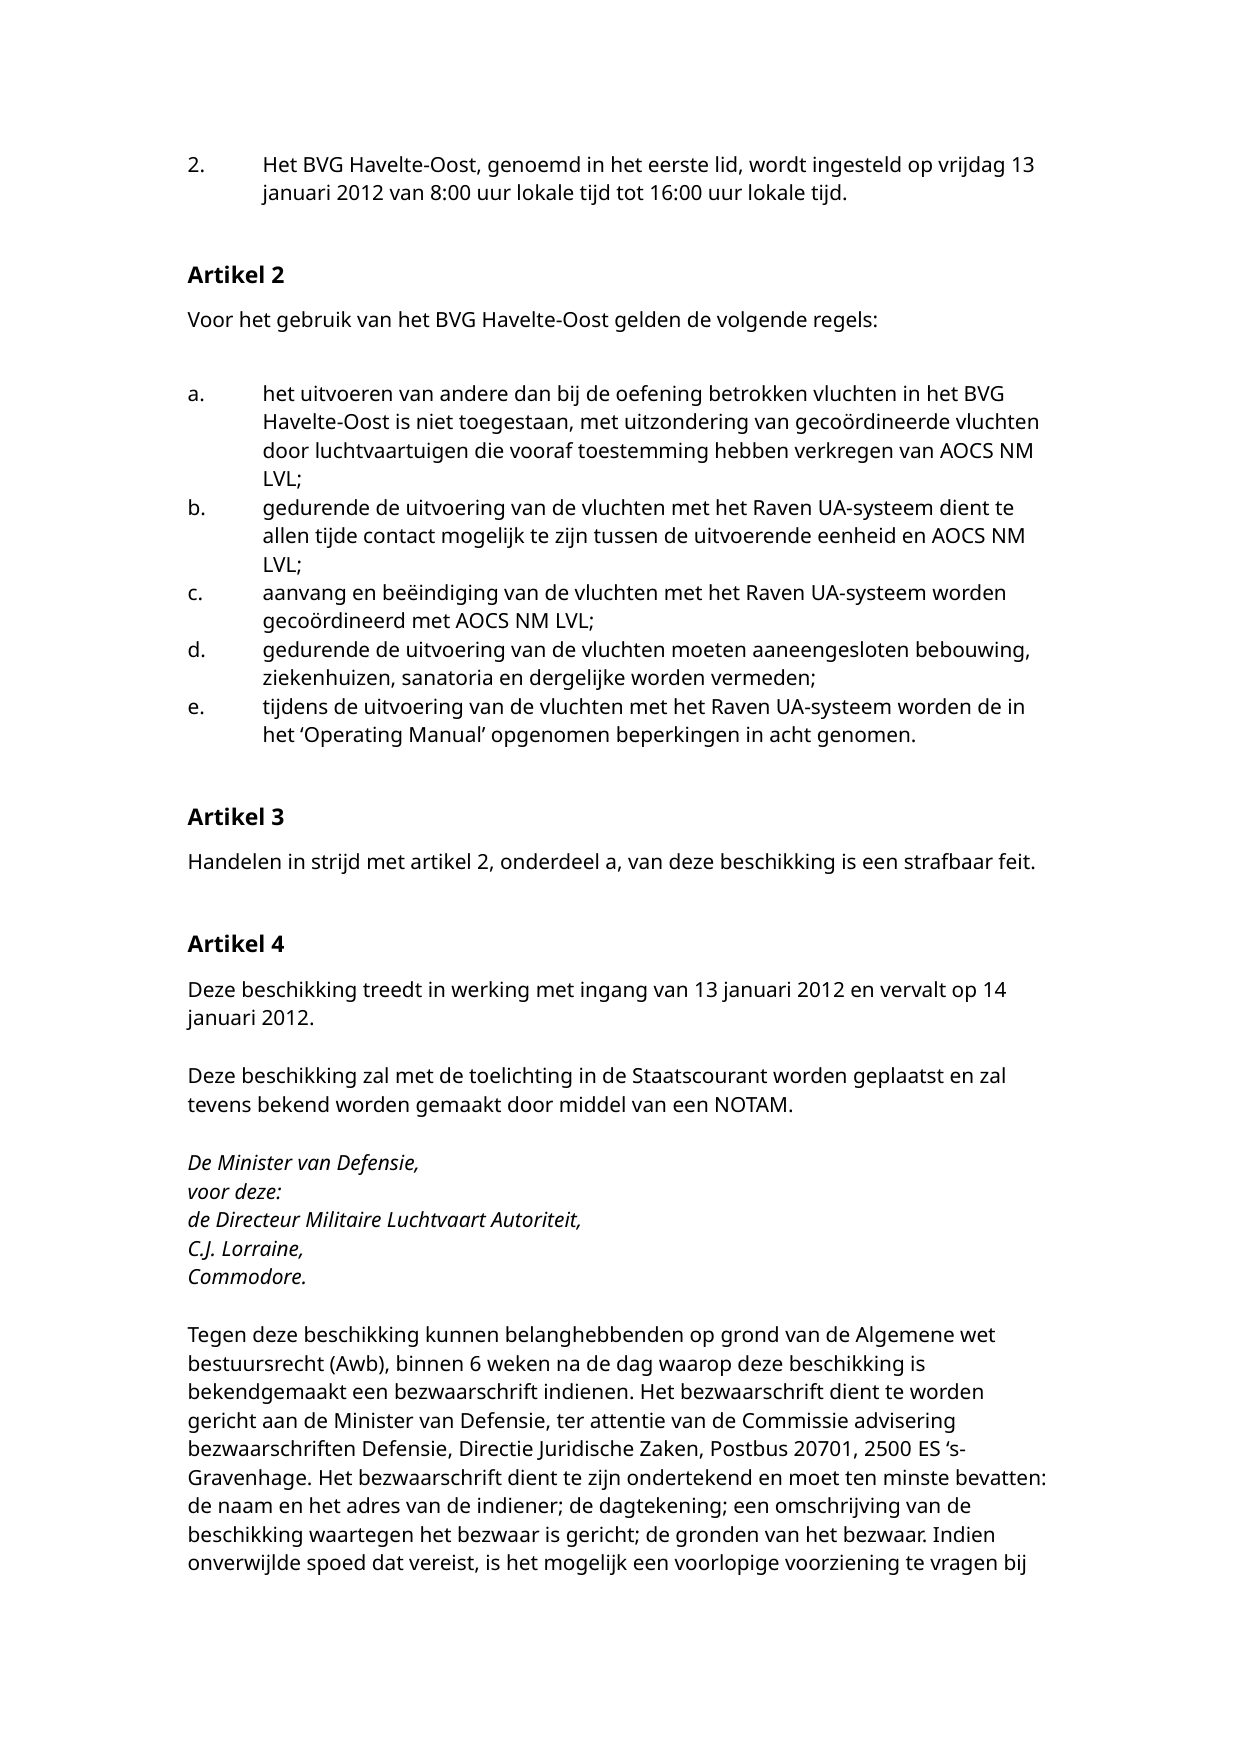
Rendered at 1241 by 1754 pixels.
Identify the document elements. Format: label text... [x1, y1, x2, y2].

list tijdens de uitvoering van de vluchten met het Raven UA-systeem worden de in het ‘Operating Manual’ opgenomen beperkingen in acht genomen. [187, 692, 1053, 749]
list Het BVG Havelte-Oost, genoemd in het eerste lid, wordt ingesteld op vrijdag 13 januari 2012 van 8:00 uur lokale tijd tot 16:00 uur lokale tijd. [187, 150, 1053, 207]
text Handelen in strijd met artikel 2, onderdeel a, van deze beschikking is een strafbaar feit. [187, 847, 1053, 876]
text Commodore. [187, 1262, 1053, 1291]
text Voor het gebruik van het BVG Havelte-Oost gelden de volgende regels: [187, 306, 1053, 334]
text C.J. Lorraine, [187, 1234, 1053, 1262]
list aanvang en beëindiging van de vluchten met het Raven UA-systeem worden gecoördineerd met AOCS NM LVL; [187, 578, 1053, 635]
text Tegen deze beschikking kunnen belanghebbenden op grond van de Algemene wet bestuursrecht (Awb), binnen 6 weken na de dag waarop deze beschikking is bekendgemaakt een bezwaarschrift indienen. Het bezwaarschrift dient te worden gericht aan de Minister van Defensie, ter attentie van de Commissie advisering bezwaarschriften Defensie, Directie Juridische Zaken, Postbus 20701, 2500 ES ‘s-Gravenhage. Het bezwaarschrift dient te zijn ondertekend en moet ten minste bevatten: de naam en het adres van de indiener; de dagtekening; een omschrijving van de beschikking waartegen het bezwaar is gericht; de gronden van het bezwaar. Indien onverwijlde spoed dat vereist, is het mogelijk een voorlopige voorziening te vragen bij [187, 1321, 1053, 1577]
subtitle Artikel 2 [187, 259, 1053, 291]
subtitle Artikel 4 [187, 928, 1053, 960]
text De Minister van Defensie, [187, 1148, 1053, 1177]
subtitle Artikel 3 [187, 801, 1053, 832]
list het uitvoeren van andere dan bij de oefening betrokken vluchten in het BVG Havelte-Oost is niet toegestaan, met uitzondering van gecoördineerde vluchten door luchtvaartuigen die vooraf toestemming hebben verkregen van AOCS NM LVL; [187, 379, 1053, 493]
text voor deze: [187, 1177, 1053, 1205]
list gedurende de uitvoering van de vluchten met het Raven UA-systeem dient te allen tijde contact mogelijk te zijn tussen de uitvoerende eenheid en AOCS NM LVL; [187, 493, 1053, 578]
list gedurende de uitvoering van de vluchten moeten aaneengesloten bebouwing, ziekenhuizen, sanatoria en dergelijke worden vermeden; [187, 635, 1053, 692]
text de Directeur Militaire Luchtvaart Autoriteit, [187, 1205, 1053, 1234]
text Deze beschikking zal met de toelichting in de Staatscourant worden geplaatst en zal tevens bekend worden gemaakt door middel van een NOTAM. [187, 1062, 1053, 1118]
text Deze beschikking treedt in werking met ingang van 13 januari 2012 en vervalt op 14 januari 2012. [187, 975, 1053, 1032]
